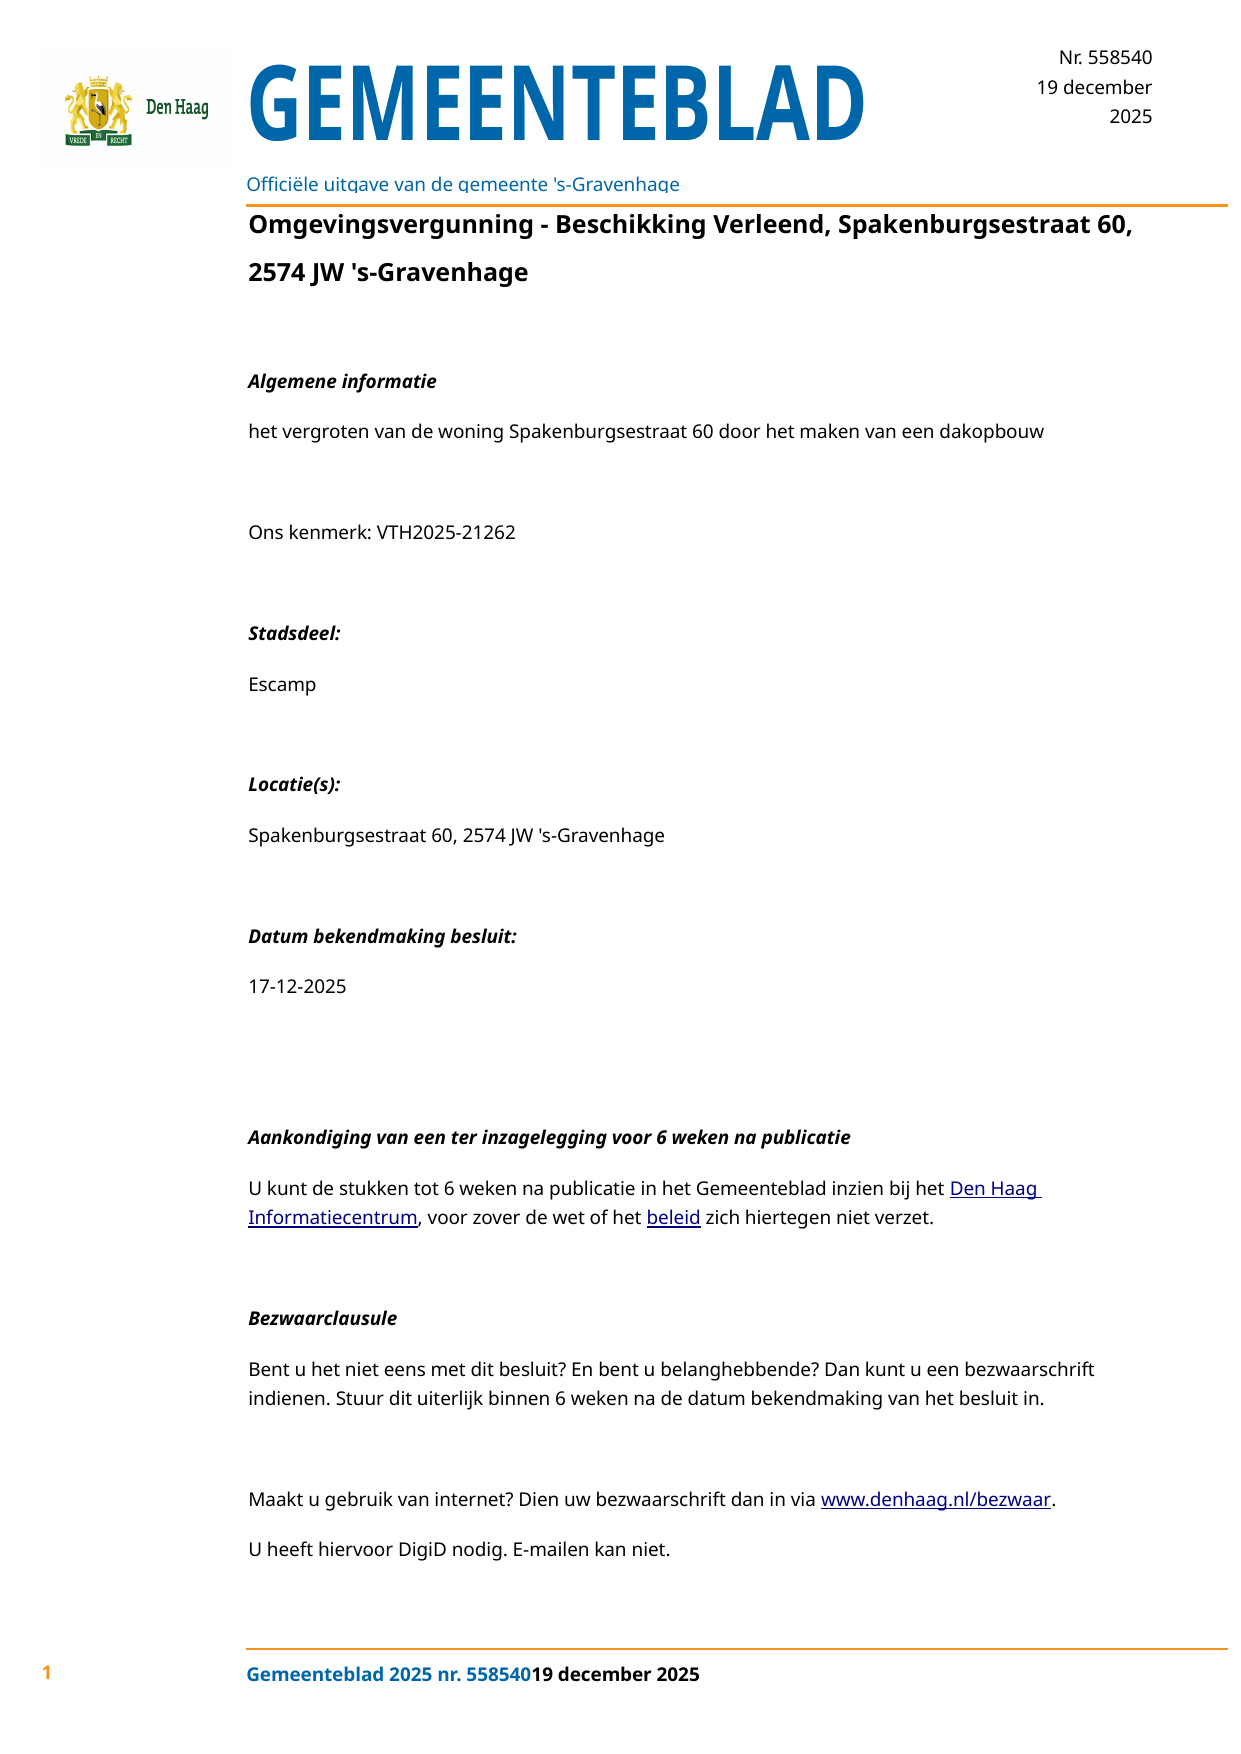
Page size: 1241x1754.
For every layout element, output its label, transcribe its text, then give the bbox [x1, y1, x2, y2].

text Bezwaarclausule [248, 1305, 1152, 1331]
text U heeft hiervoor DigiD nodig. E-mailen kan niet. [248, 1537, 1152, 1562]
text Omgevingsvergunning - Beschikking Verleend, Spakenburgsestraat 60, 2574 JW 's-Gravenhage [248, 207, 1152, 288]
text Locatie(s): [248, 772, 1152, 797]
text Stadsdeel: [248, 620, 1152, 646]
text Aankondiging van een ter inzagelegging voor 6 weken na publicatie [248, 1124, 1152, 1150]
text 17-12-2025 [248, 973, 1152, 999]
text Spakenburgsestraat 60, 2574 JW 's-Gravenhage [248, 822, 1152, 848]
text Maakt u gebruik van internet? Dien uw bezwaarschrift dan in via www.denhaag.nl/bezwaar. [248, 1486, 1152, 1512]
text Ons kenmerk: VTH2025-21262 [248, 519, 1152, 545]
text Algemene informatie [248, 368, 1152, 394]
text Bent u het niet eens met dit besluit? En bent u belanghebbende? Dan kunt u een bezwaarschrift indienen. Stuur dit uiterlijk binnen 6 weken na de datum bekendmaking van het besluit in. [248, 1356, 1152, 1411]
text Escamp [248, 671, 1152, 697]
picture [41, 47, 231, 172]
text het vergroten van de woning Spakenburgsestraat 60 door het maken van een dakopbouw [248, 419, 1152, 444]
text Datum bekendmaking besluit: [248, 923, 1152, 949]
text U kunt de stukken tot 6 weken na publicatie in het Gemeenteblad inzien bij het Den Haag Informatiecentrum, voor zover de wet of het beleid zich hiertegen niet verzet. [248, 1175, 1152, 1230]
